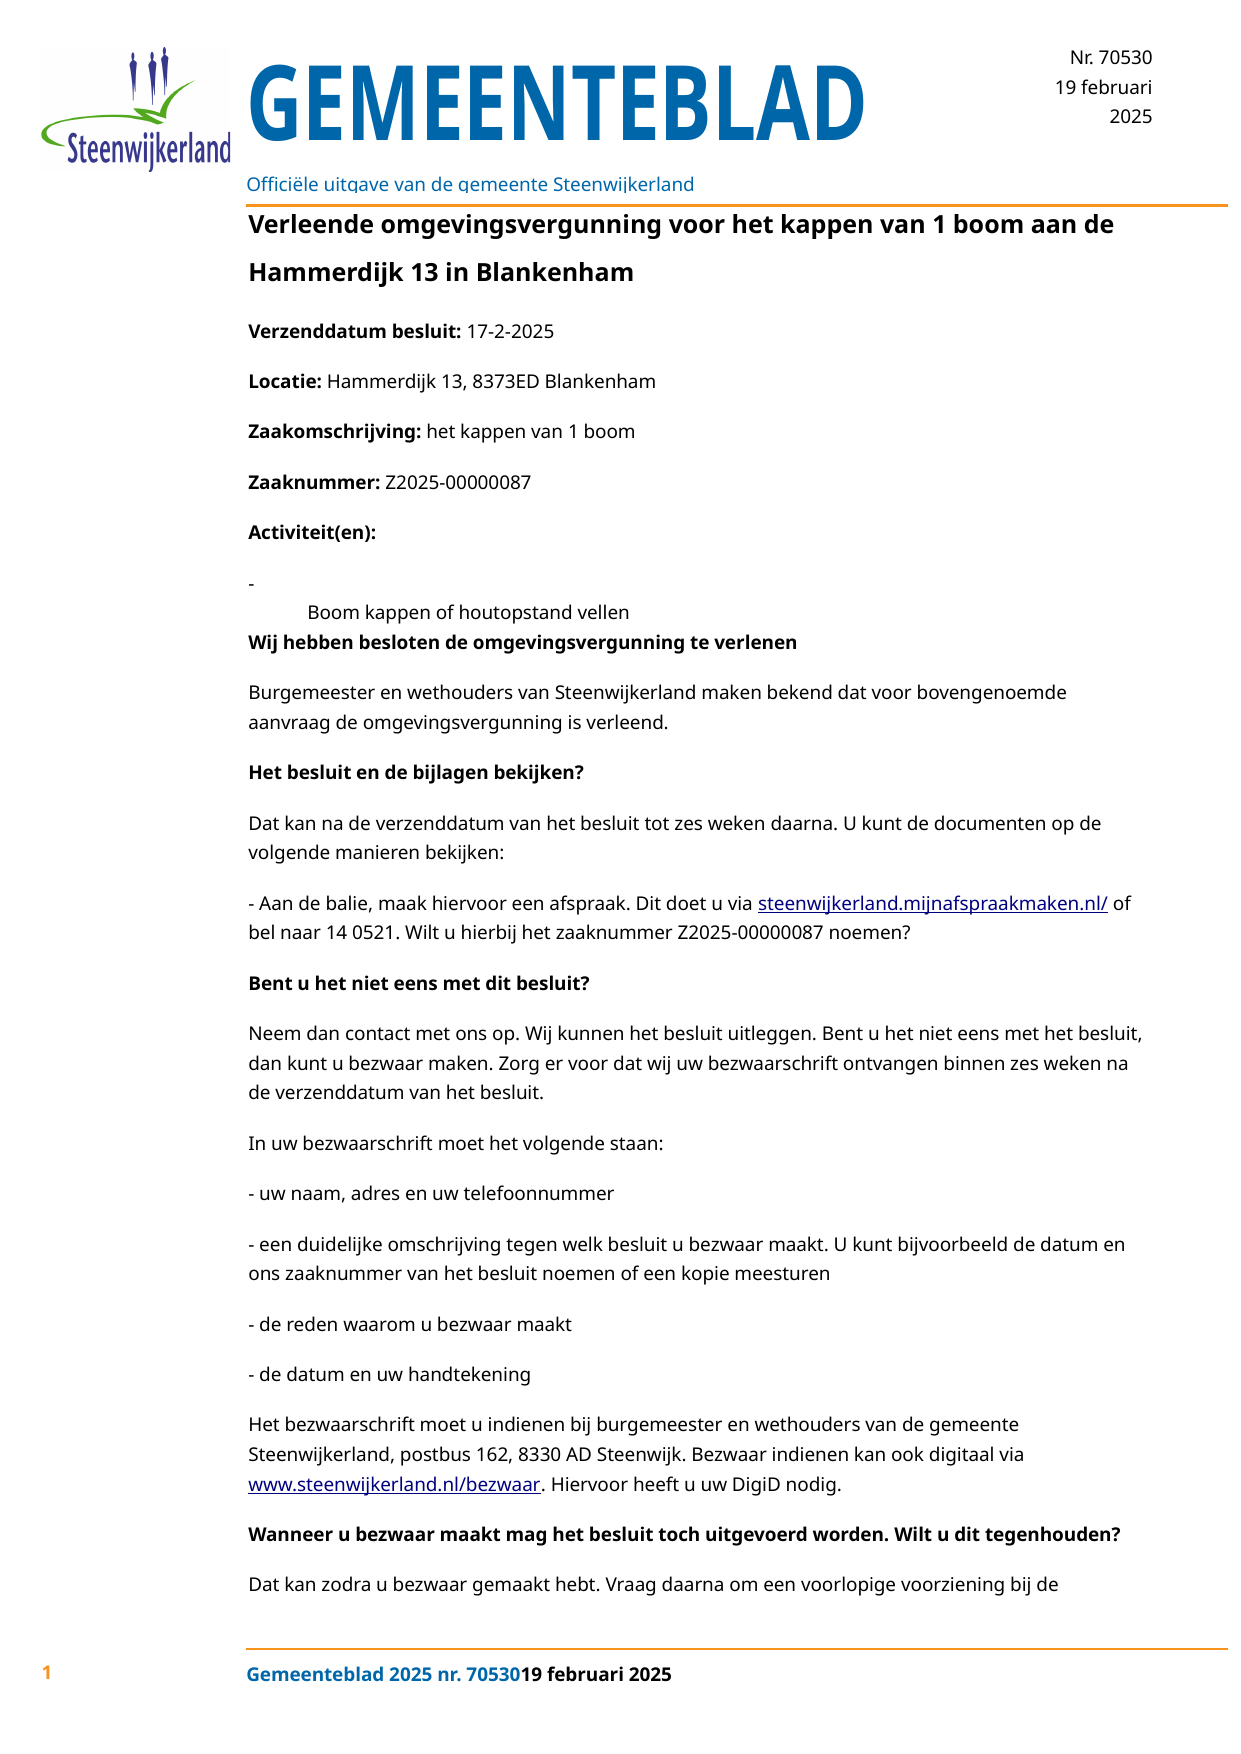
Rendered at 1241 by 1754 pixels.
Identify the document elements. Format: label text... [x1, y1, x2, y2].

text - de datum en uw handtekening [248, 1361, 1152, 1387]
text - de reden waarom u bezwaar maakt [248, 1311, 1152, 1337]
text Bent u het niet eens met dit besluit? [248, 970, 1152, 996]
text Verzenddatum besluit: 17-2-2025 [248, 318, 1152, 344]
list Boom kappen of houtopstand vellen [248, 599, 1152, 625]
text Activiteit(en): [248, 519, 1152, 545]
text - een duidelijke omschrijving tegen welk besluit u bezwaar maakt. U kunt bijvoorbeeld de datum en ons zaaknummer van het besluit noemen of een kopie meesturen [248, 1231, 1152, 1286]
text Verleende omgevingsvergunning voor het kappen van 1 boom aan de Hammerdijk 13 in Blankenham [248, 207, 1152, 288]
text Locatie: Hammerdijk 13, 8373ED Blankenham [248, 368, 1152, 394]
text - uw naam, adres en uw telefoonnummer [248, 1180, 1152, 1206]
text Dat kan zodra u bezwaar gemaakt hebt. Vraag daarna om een voorlopige voorziening bij de [248, 1572, 1152, 1597]
text Het bezwaarschrift moet u indienen bij burgemeester en wethouders van de gemeente Steenwijkerland, postbus 162, 8330 AD Steenwijk. Bezwaar indienen kan ook digitaal via www.steenwijkerland.nl/bezwaar. Hiervoor heeft u uw DigiD nodig. [248, 1412, 1152, 1497]
text Zaaknummer: Z2025-00000087 [248, 469, 1152, 495]
text Burgemeester en wethouders van Steenwijkerland maken bekend dat voor bovengenoemde aanvraag de omgevingsvergunning is verleend. [248, 679, 1152, 735]
text Wanneer u bezwaar maakt mag het besluit toch uitgevoerd worden. Wilt u dit tegenhouden? [248, 1521, 1152, 1547]
text Dat kan na de verzenddatum van het besluit tot zes weken daarna. U kunt de documenten op de volgende manieren bekijken: [248, 810, 1152, 865]
text Wij hebben besloten de omgevingsvergunning te verlenen [248, 629, 1152, 655]
text Het besluit en de bijlagen bekijken? [248, 759, 1152, 785]
text Neem dan contact met ons op. Wij kunnen het besluit uitleggen. Bent u het niet eens met het besluit, dan kunt u bezwaar maken. Zorg er voor dat wij uw bezwaarschrift ontvangen binnen zes weken na de verzenddatum van het besluit. [248, 1020, 1152, 1105]
text - Aan de balie, maak hiervoor een afspraak. Dit doet u via steenwijkerland.mijnafspraakmaken.nl/ of bel naar 14 0521. Wilt u hierbij het zaaknummer Z2025-00000087 noemen? [248, 890, 1152, 945]
picture [41, 47, 231, 172]
text Zaakomschrijving: het kappen van 1 boom [248, 419, 1152, 444]
text In uw bezwaarschrift moet het volgende staan: [248, 1130, 1152, 1156]
